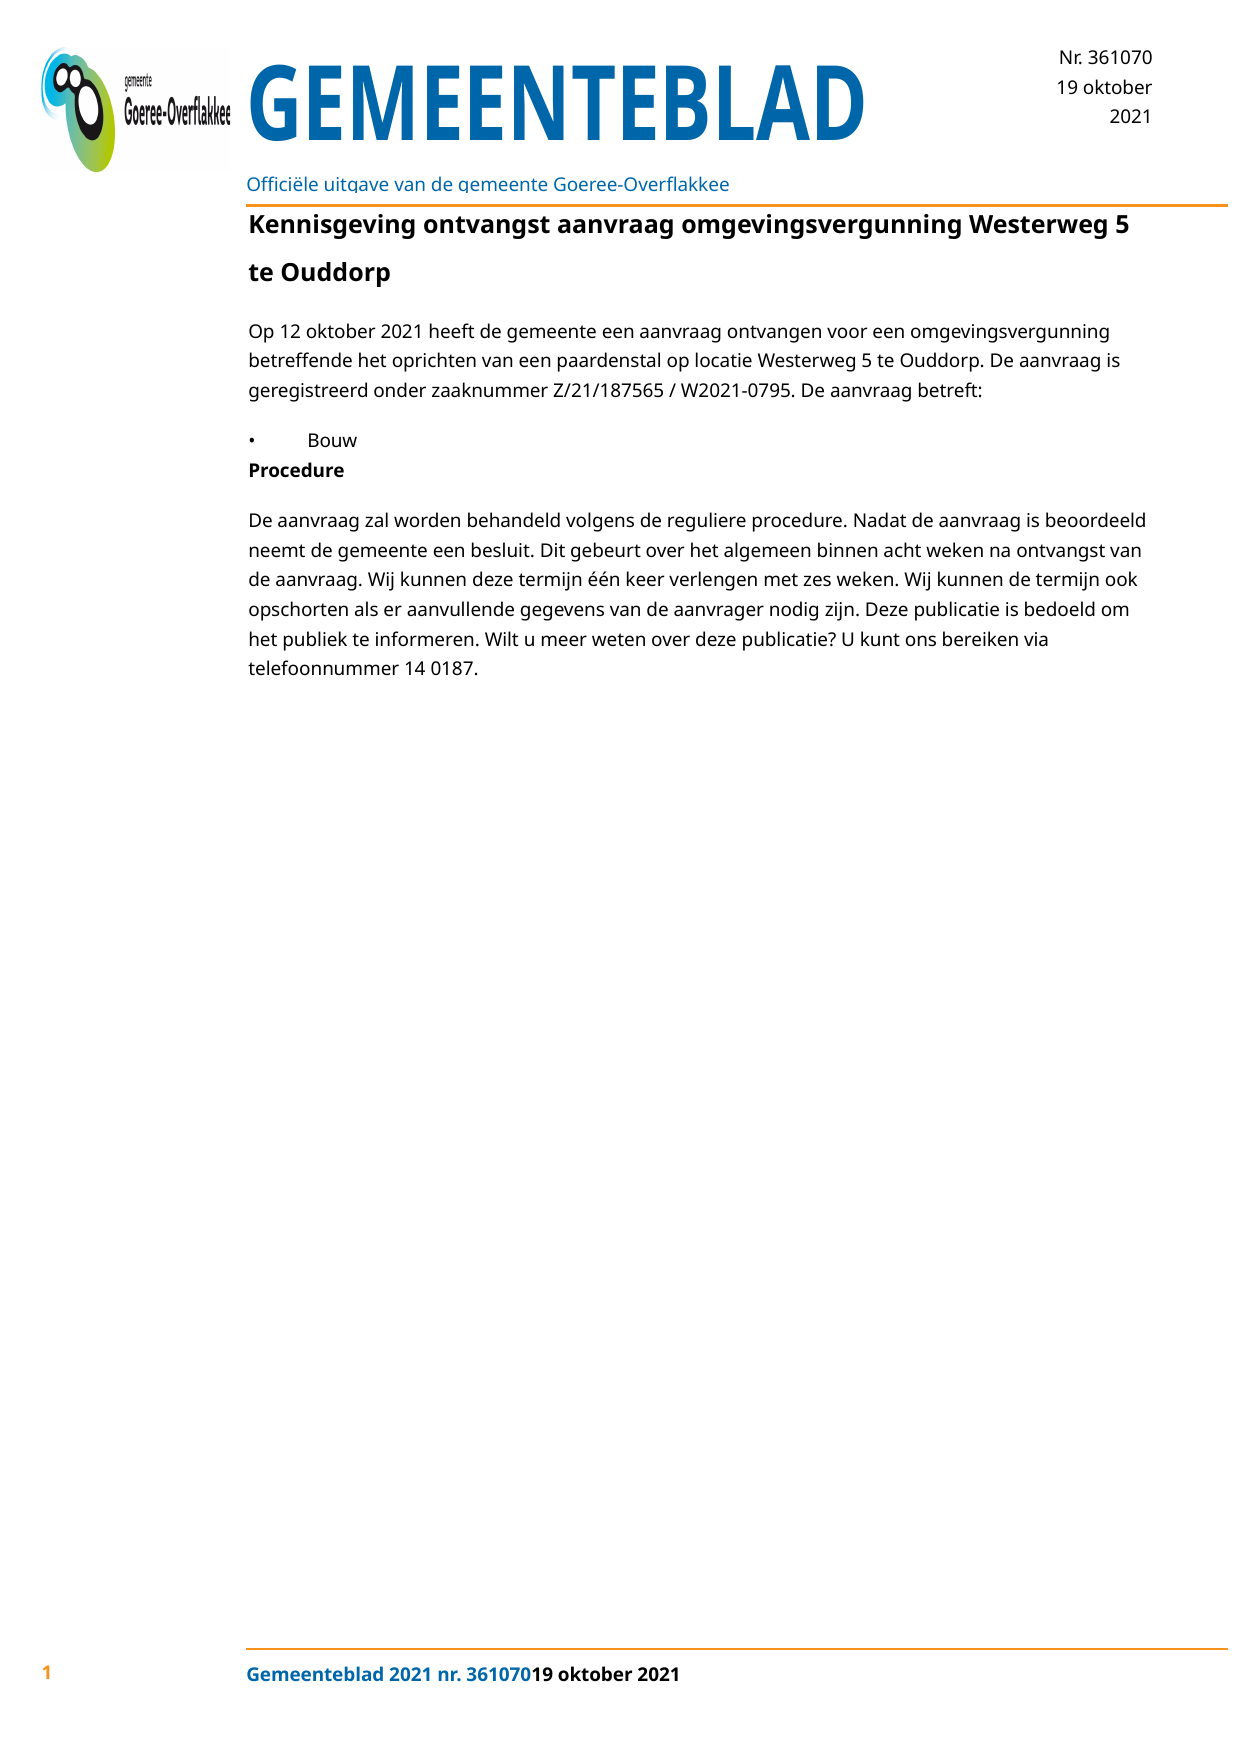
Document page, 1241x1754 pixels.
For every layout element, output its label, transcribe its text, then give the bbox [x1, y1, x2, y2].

text Procedure [248, 457, 1152, 483]
list Bouw [248, 427, 1152, 453]
picture [41, 47, 231, 172]
text Op 12 oktober 2021 heeft de gemeente een aanvraag ontvangen voor een omgevingsvergunning betreffende het oprichten van een paardenstal op locatie Westerweg 5 te Ouddorp. De aanvraag is geregistreerd onder zaaknummer Z/21/187565 / W2021-0795. De aanvraag betreft: [248, 318, 1152, 403]
text Kennisgeving ontvangst aanvraag omgevingsvergunning Westerweg 5 te Ouddorp [248, 207, 1152, 288]
text De aanvraag zal worden behandeld volgens de reguliere procedure. Nadat de aanvraag is beoordeeld neemt de gemeente een besluit. Dit gebeurt over het algemeen binnen acht weken na ontvangst van de aanvraag. Wij kunnen deze termijn één keer verlengen met zes weken. Wij kunnen de termijn ook opschorten als er aanvullende gegevens van de aanvrager nodig zijn. Deze publicatie is bedoeld om het publiek te informeren. Wilt u meer weten over deze publicatie? U kunt ons bereiken via telefoonnummer 14 0187. [248, 507, 1152, 681]
